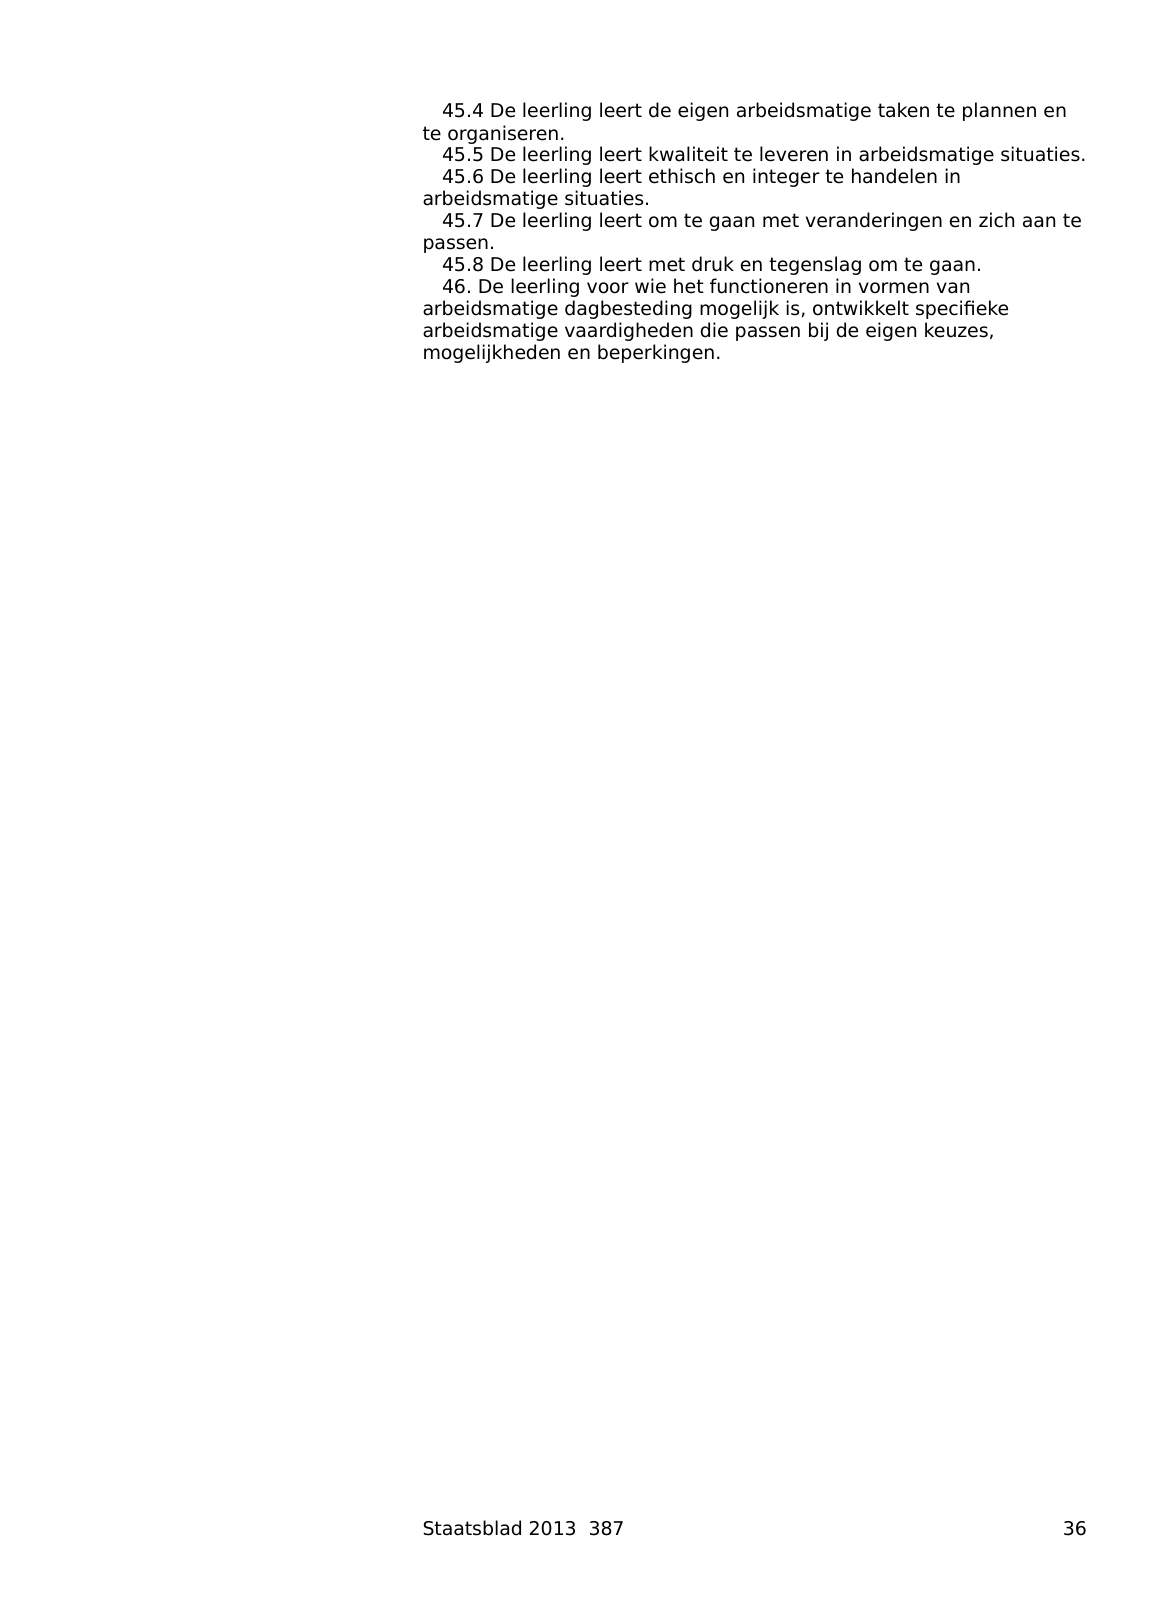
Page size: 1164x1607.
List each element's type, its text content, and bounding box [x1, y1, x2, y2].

text 45.4 De leerling leert de eigen arbeidsmatige taken te plannen en te organiseren. [422, 100, 1087, 144]
text 45.7 De leerling leert om te gaan met veranderingen en zich aan te passen. [422, 210, 1087, 254]
text 46. De leerling voor wie het functioneren in vormen van arbeidsmatige dagbesteding mogelijk is, ontwikkelt specifieke arbeidsmatige vaardigheden die passen bij de eigen keuzes, mogelijkheden en beperkingen. [422, 276, 1087, 364]
text 45.8 De leerling leert met druk en tegenslag om te gaan. [422, 254, 1087, 276]
text 45.6 De leerling leert ethisch en integer te handelen in arbeidsmatige situaties. [422, 166, 1087, 210]
text 45.5 De leerling leert kwaliteit te leveren in arbeidsmatige situaties. [422, 144, 1087, 166]
